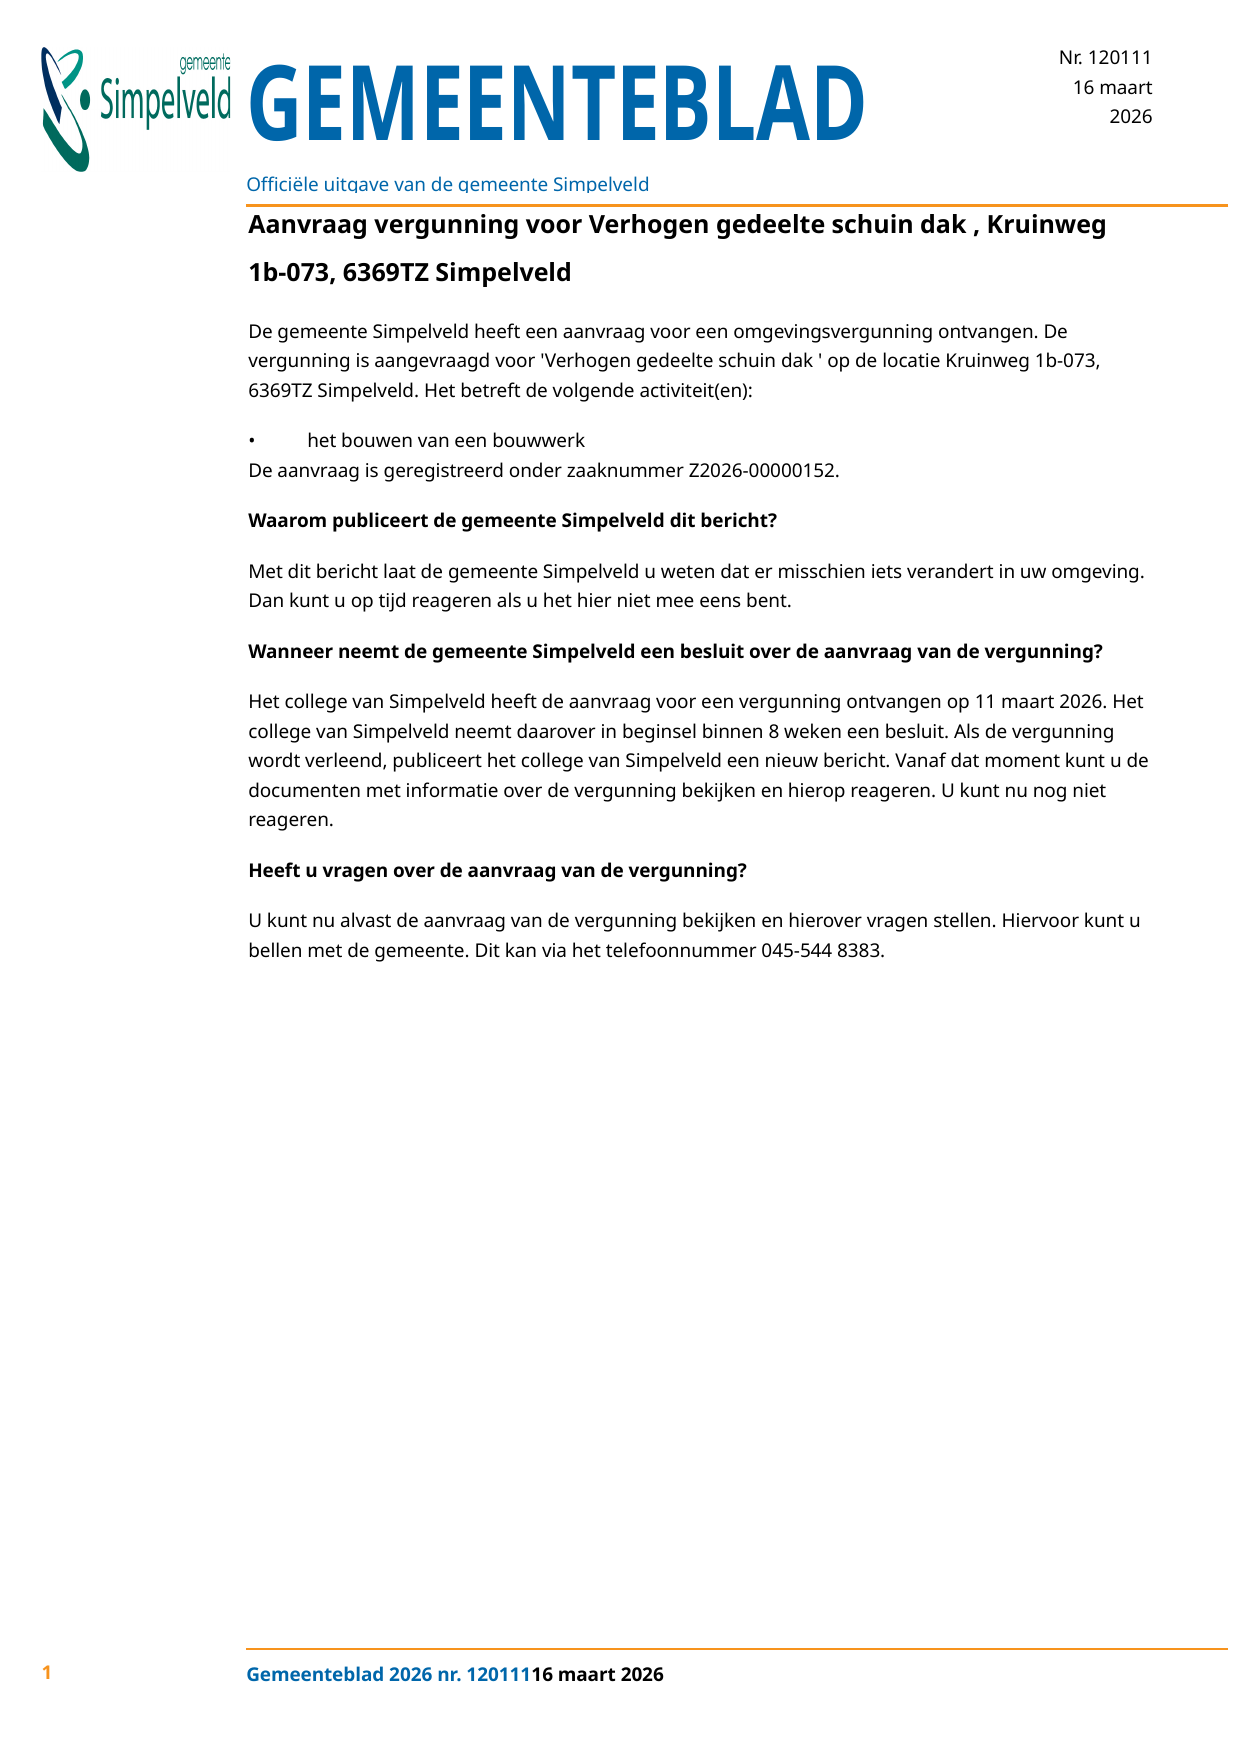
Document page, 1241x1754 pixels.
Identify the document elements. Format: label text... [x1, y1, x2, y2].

picture [41, 47, 231, 172]
text Heeft u vragen over de aanvraag van de vergunning? [248, 857, 1152, 883]
text Aanvraag vergunning voor Verhogen gedeelte schuin dak , Kruinweg 1b-073, 6369TZ Simpelveld [248, 207, 1152, 288]
text Waarom publiceert de gemeente Simpelveld dit bericht? [248, 507, 1152, 533]
text Met dit bericht laat de gemeente Simpelveld u weten dat er misschien iets verandert in uw omgeving. Dan kunt u op tijd reageren als u het hier niet mee eens bent. [248, 558, 1152, 613]
text De aanvraag is geregistreerd onder zaaknummer Z2026-00000152. [248, 457, 1152, 483]
text Wanneer neemt de gemeente Simpelveld een besluit over de aanvraag van de vergunning? [248, 638, 1152, 664]
text Het college van Simpelveld heeft de aanvraag voor een vergunning ontvangen op 11 maart 2026. Het college van Simpelveld neemt daarover in beginsel binnen 8 weken een besluit. Als de vergunning wordt verleend, publiceert het college van Simpelveld een nieuw bericht. Vanaf dat moment kunt u de documenten met informatie over de vergunning bekijken en hierop reageren. U kunt nu nog niet reageren. [248, 688, 1152, 832]
text U kunt nu alvast de aanvraag van de vergunning bekijken en hierover vragen stellen. Hiervoor kunt u bellen met de gemeente. Dit kan via het telefoonnummer 045-544 8383. [248, 907, 1152, 963]
text De gemeente Simpelveld heeft een aanvraag voor een omgevingsvergunning ontvangen. De vergunning is aangevraagd voor 'Verhogen gedeelte schuin dak ' op de locatie Kruinweg 1b-073, 6369TZ Simpelveld. Het betreft de volgende activiteit(en): [248, 318, 1152, 403]
list het bouwen van een bouwwerk [248, 427, 1152, 453]
